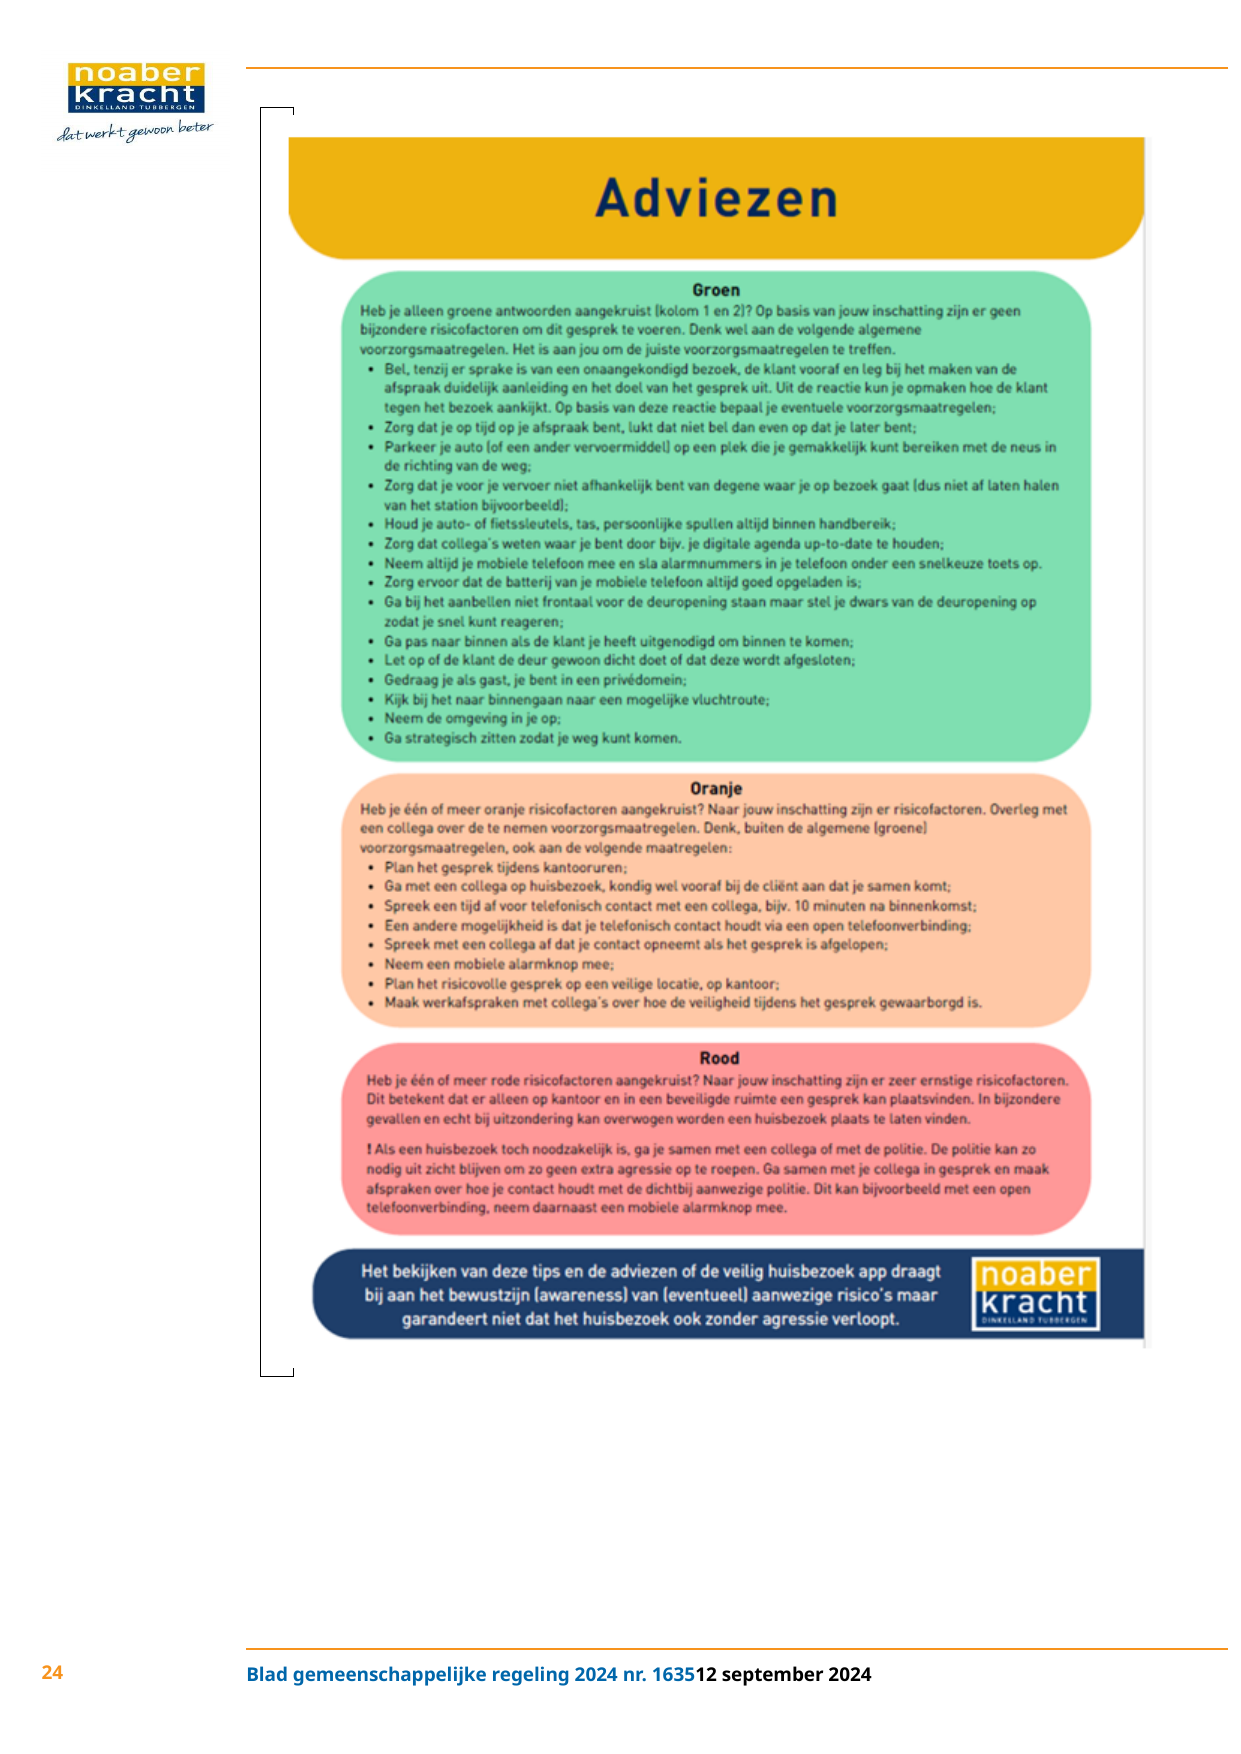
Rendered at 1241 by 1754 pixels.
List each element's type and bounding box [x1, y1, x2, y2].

picture [268, 115, 1173, 1368]
picture [41, 47, 231, 172]
